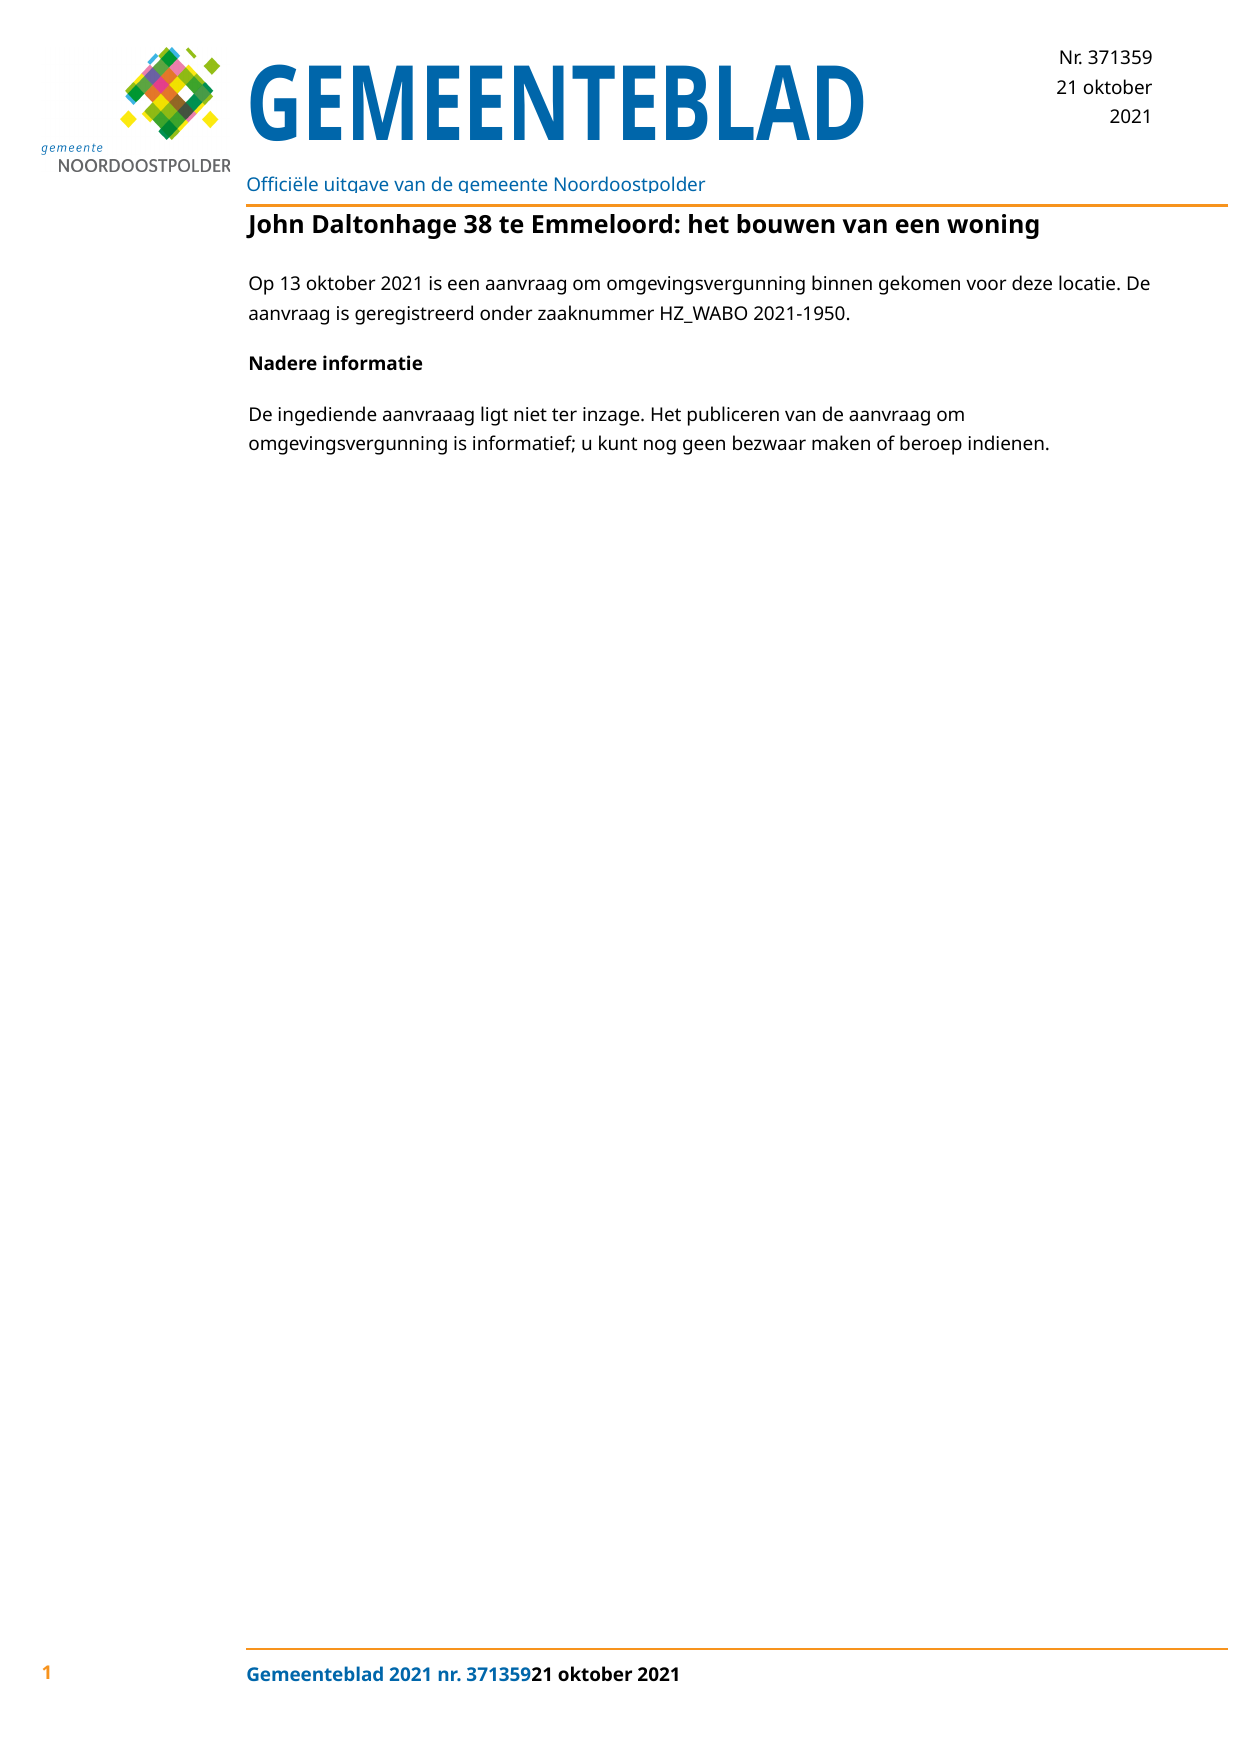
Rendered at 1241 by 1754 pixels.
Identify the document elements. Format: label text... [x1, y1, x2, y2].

text De ingediende aanvraaag ligt niet ter inzage. Het publiceren van de aanvraag om omgevingsvergunning is informatief; u kunt nog geen bezwaar maken of beroep indienen. [248, 401, 1152, 456]
text Op 13 oktober 2021 is een aanvraag om omgevingsvergunning binnen gekomen voor deze locatie. De aanvraag is geregistreerd onder zaaknummer HZ_WABO 2021-1950. [248, 270, 1152, 326]
picture [41, 47, 231, 172]
text Nadere informatie [248, 350, 1152, 376]
text John Daltonhage 38 te Emmeloord: het bouwen van een woning [248, 207, 1152, 241]
